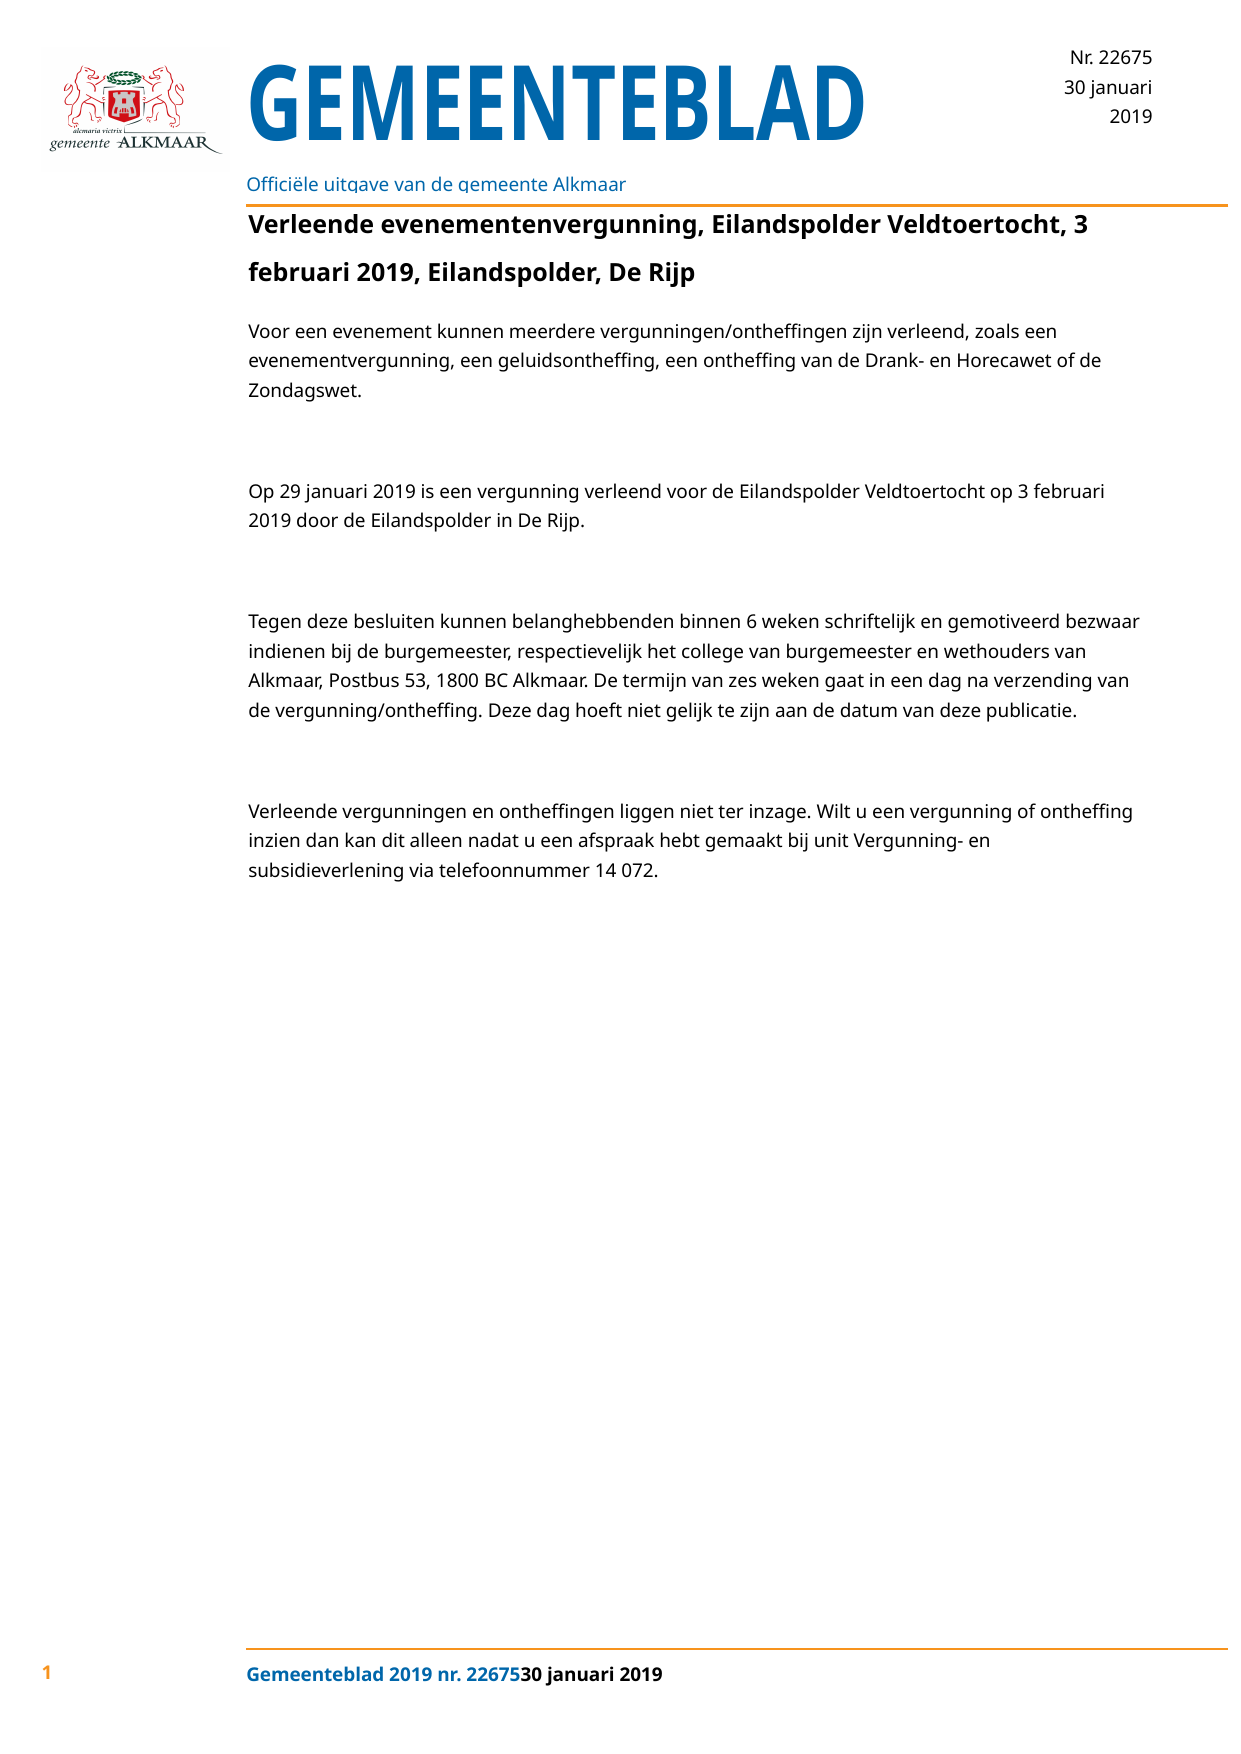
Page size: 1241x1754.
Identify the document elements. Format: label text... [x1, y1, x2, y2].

picture [41, 47, 231, 172]
text Verleende vergunningen en ontheffingen liggen niet ter inzage. Wilt u een vergunning of ontheffing inzien dan kan dit alleen nadat u een afspraak hebt gemaakt bij unit Vergunning- en subsidieverlening via telefoonnummer 14 072. [248, 798, 1152, 883]
text Op 29 januari 2019 is een vergunning verleend voor de Eilandspolder Veldtoertocht op 3 februari 2019 door de Eilandspolder in De Rijp. [248, 478, 1152, 533]
text Voor een evenement kunnen meerdere vergunningen/ontheffingen zijn verleend, zoals een evenementvergunning, een geluidsontheffing, een ontheffing van de Drank- en Horecawet of de Zondagswet. [248, 318, 1152, 403]
text Tegen deze besluiten kunnen belanghebbenden binnen 6 weken schriftelijk en gemotiveerd bezwaar indienen bij de burgemeester, respectievelijk het college van burgemeester en wethouders van Alkmaar, Postbus 53, 1800 BC Alkmaar. De termijn van zes weken gaat in een dag na verzending van de vergunning/ontheffing. Deze dag hoeft niet gelijk te zijn aan de datum van deze publicatie. [248, 608, 1152, 723]
text Verleende evenementenvergunning, Eilandspolder Veldtoertocht, 3 februari 2019, Eilandspolder, De Rijp [248, 207, 1152, 288]
